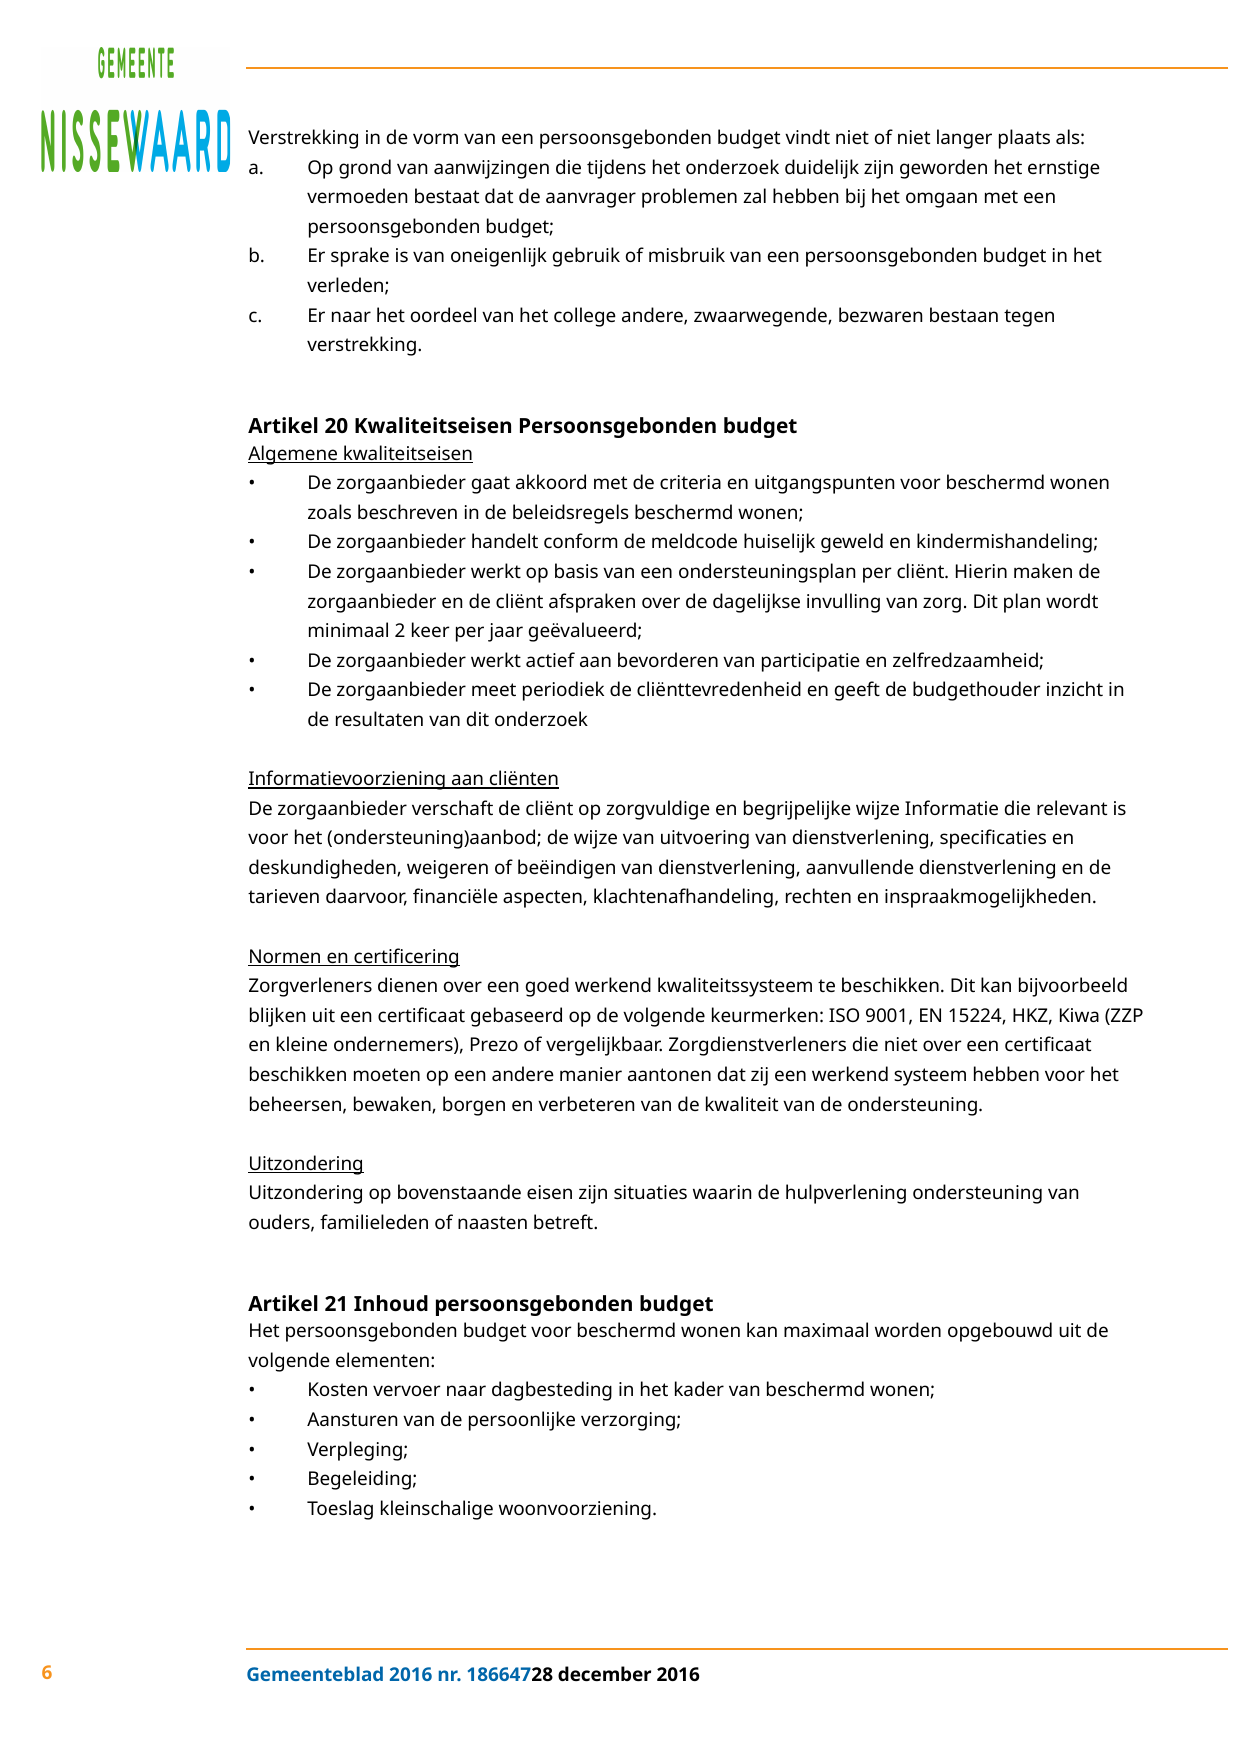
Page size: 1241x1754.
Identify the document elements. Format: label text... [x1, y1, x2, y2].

list Er sprake is van oneigenlijk gebruik of misbruik van een persoonsgebonden budget in het verleden; [248, 243, 1152, 298]
text Uitzondering [248, 1150, 1152, 1176]
text Het persoonsgebonden budget voor beschermd wonen kan maximaal worden opgebouwd uit de volgende elementen: [248, 1317, 1152, 1373]
list Toeslag kleinschalige woonvoorziening. [248, 1495, 1152, 1521]
list De zorgaanbieder meet periodiek de cliënttevredenheid en geeft de budgethouder inzicht in de resultaten van dit onderzoek [248, 677, 1152, 732]
picture [176, 157, 187, 172]
text Uitzondering op bovenstaande eisen zijn situaties waarin de hulpverlening ondersteuning van ouders, familieleden of naasten betreft. [248, 1179, 1152, 1235]
list De zorgaanbieder handelt conform de meldcode huiselijk geweld en kindermishandeling; [248, 529, 1152, 554]
picture [200, 151, 206, 172]
list De zorgaanbieder werkt op basis van een ondersteuningsplan per cliënt. Hierin maken de zorgaanbieder en de cliënt afspraken over de dagelijkse invulling van zorg. Dit plan wordt minimaal 2 keer per jaar geëvalueerd; [248, 558, 1152, 643]
list Kosten vervoer naar dagbesteding in het kader van beschermd wonen; [248, 1377, 1152, 1402]
list Verpleging; [248, 1436, 1152, 1462]
text Zorgverleners dienen over een goed werkend kwaliteitssysteem te beschikken. Dit kan bijvoorbeeld blijken uit een certificaat gebaseerd op de volgende keurmerken: ISO 9001, EN 15224, HKZ, Kiwa (ZZP en kleine ondernemers), Prezo of vergelijkbaar. Zorgdienstverleners die niet over een certificaat beschikken moeten op een andere manier aantonen dat zij een werkend systeem hebben voor het beheersen, bewaken, borgen en verbeteren van de kwaliteit van de ondersteuning. [248, 972, 1152, 1116]
picture [222, 122, 227, 160]
text Artikel 21 Inhoud persoonsgebonden budget [248, 1289, 1152, 1317]
picture [154, 157, 165, 172]
text Algemene kwaliteitseisen [248, 440, 1152, 466]
list Aansturen van de persoonlijke verzorging; [248, 1406, 1152, 1432]
text De zorgaanbieder verschaft de cliënt op zorgvuldige en begrijpelijke wijze Informatie die relevant is voor het (ondersteuning)aanbod; de wijze van uitvoering van dienstverlening, specificaties en deskundigheden, weigeren of beëindigen van dienstverlening, aanvullende dienstverlening en de tarieven daarvoor, financiële aspecten, klachtenafhandeling, rechten en inspraakmogelijkheden. [248, 795, 1152, 909]
list Begeleiding; [248, 1465, 1152, 1491]
list Op grond van aanwijzingen die tijdens het onderzoek duidelijk zijn geworden het ernstige vermoeden bestaat dat de aanvrager problemen zal hebben bij het omgaan met een persoonsgebonden budget; [248, 154, 1152, 239]
text Artikel 20 Kwaliteitseisen Persoonsgebonden budget [248, 411, 1152, 440]
picture [41, 47, 231, 172]
list Er naar het oordeel van het college andere, zwaarwegende, bezwaren bestaan tegen verstrekking. [248, 302, 1152, 357]
list De zorgaanbieder gaat akkoord met de criteria en uitgangspunten voor beschermd wonen zoals beschreven in de beleidsregels beschermd wonen; [248, 469, 1152, 525]
text Normen en certificering [248, 943, 1152, 968]
text Verstrekking in de vorm van een persoonsgebonden budget vindt niet of niet langer plaats als: [248, 124, 1152, 150]
picture [201, 122, 206, 138]
list De zorgaanbieder werkt actief aan bevorderen van participatie en zelfredzaamheid; [248, 647, 1152, 673]
text Informatievoorziening aan cliënten [248, 765, 1152, 791]
